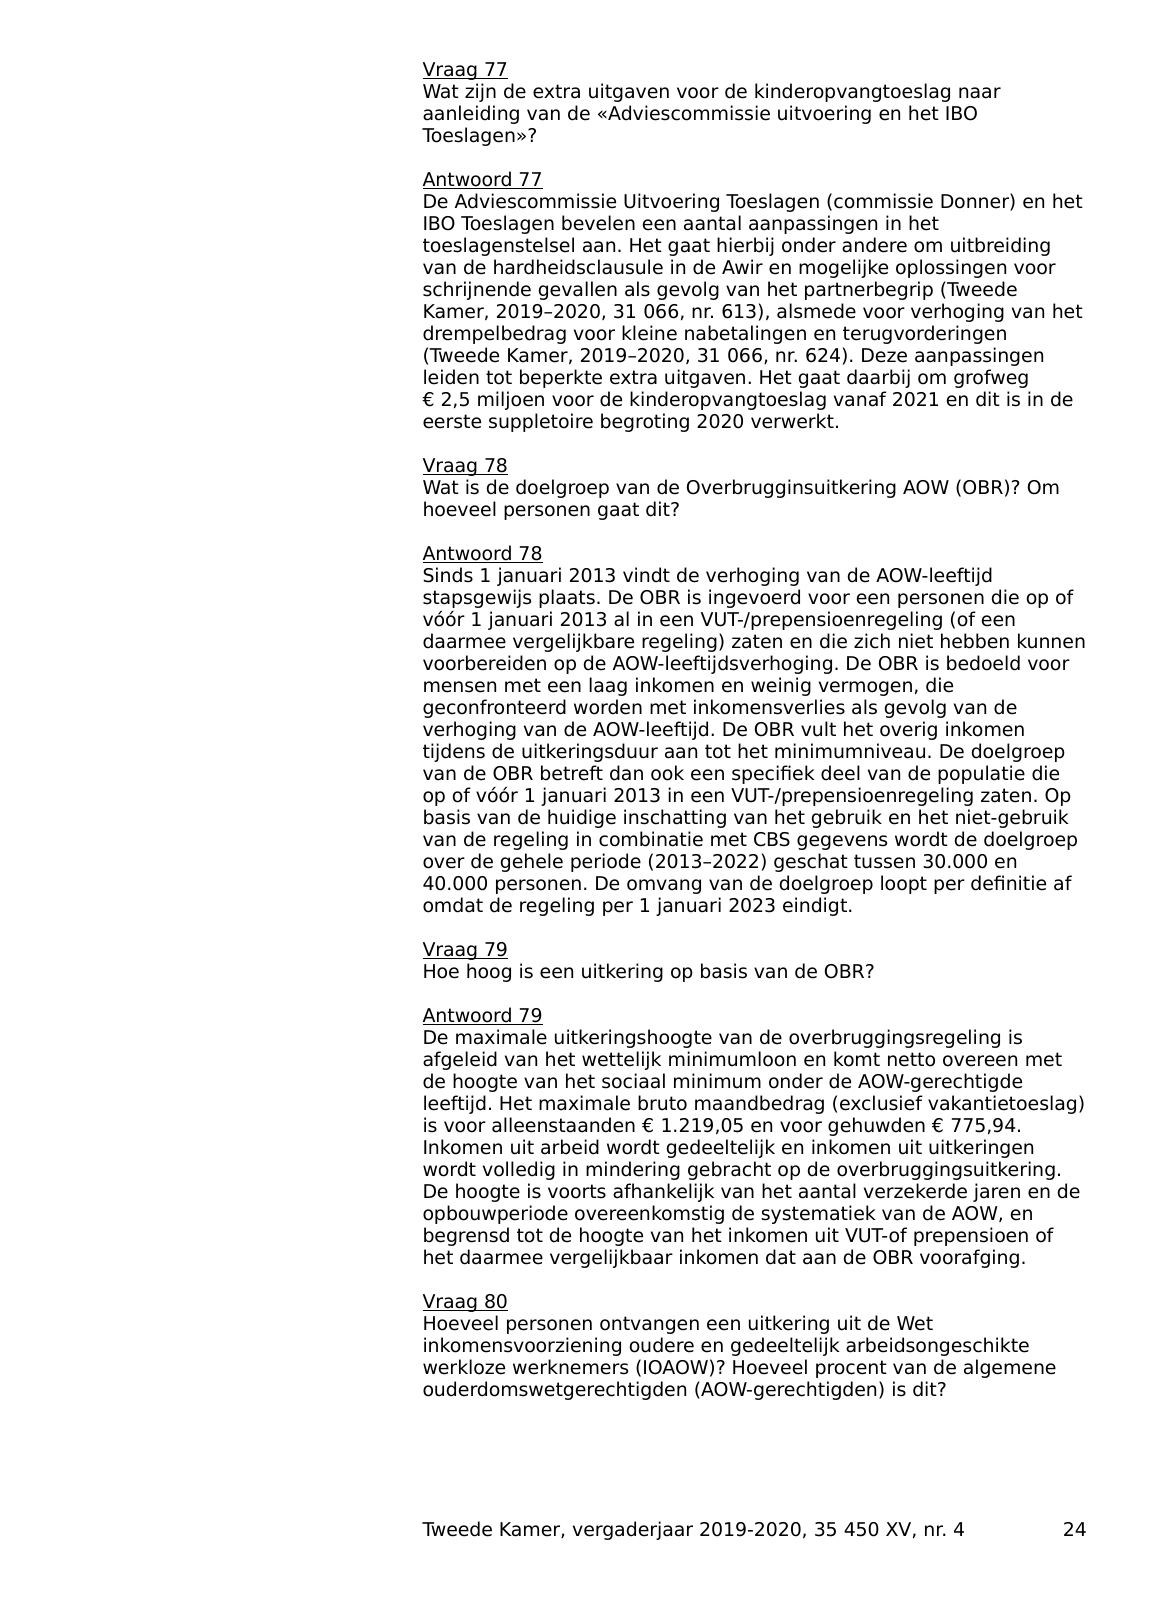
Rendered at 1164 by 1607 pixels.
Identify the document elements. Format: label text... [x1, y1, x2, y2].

subtitle Vraag 79 [422, 939, 1087, 961]
text Wat is de doelgroep van de Overbrugginsuitkering AOW (OBR)? Om hoeveel personen gaat dit? [422, 477, 1087, 521]
text De maximale uitkeringshoogte van de overbruggingsregeling is afgeleid van het wettelijk minimumloon en komt netto overeen met de hoogte van het sociaal minimum onder de AOW-gerechtigde leeftijd. Het maximale bruto maandbedrag (exclusief vakantietoeslag) is voor alleenstaanden € 1.219,05 en voor gehuwden € 775,94. Inkomen uit arbeid wordt gedeeltelijk en inkomen uit uitkeringen wordt volledig in mindering gebracht op de overbruggingsuitkering. De hoogte is voorts afhankelijk van het aantal verzekerde jaren en de opbouwperiode overeenkomstig de systematiek van de AOW, en begrensd tot de hoogte van het inkomen uit VUT-of prepensioen of het daarmee vergelijkbaar inkomen dat aan de OBR voorafging. [422, 1027, 1087, 1269]
text De Adviescommissie Uitvoering Toeslagen (commissie Donner) en het IBO Toeslagen bevelen een aantal aanpassingen in het toeslagenstelsel aan. Het gaat hierbij onder andere om uitbreiding van de hardheidsclausule in de Awir en mogelijke oplossingen voor schrijnende gevallen als gevolg van het partnerbegrip (Tweede Kamer, 2019–2020, 31 066, nr. 613), alsmede voor verhoging van het drempelbedrag voor kleine nabetalingen en terugvorderingen (Tweede Kamer, 2019–2020, 31 066, nr. 624). Deze aanpassingen leiden tot beperkte extra uitgaven. Het gaat daarbij om grofweg € 2,5 miljoen voor de kinderopvangtoeslag vanaf 2021 en dit is in de eerste suppletoire begroting 2020 verwerkt. [422, 191, 1087, 433]
text Hoe hoog is een uitkering op basis van de OBR? [422, 961, 1087, 983]
text Wat zijn de extra uitgaven voor de kinderopvangtoeslag naar aanleiding van de «Adviescommissie uitvoering en het IBO Toeslagen»? [422, 81, 1087, 147]
text Sinds 1 januari 2013 vindt de verhoging van de AOW-leeftijd stapsgewijs plaats. De OBR is ingevoerd voor een personen die op of vóór 1 januari 2013 al in een VUT-/prepensioenregeling (of een daarmee vergelijkbare regeling) zaten en die zich niet hebben kunnen voorbereiden op de AOW-leeftijdsverhoging. De OBR is bedoeld voor mensen met een laag inkomen en weinig vermogen, die geconfronteerd worden met inkomensverlies als gevolg van de verhoging van de AOW-leeftijd. De OBR vult het overig inkomen tijdens de uitkeringsduur aan tot het minimumniveau. De doelgroep van de OBR betreft dan ook een specifiek deel van de populatie die op of vóór 1 januari 2013 in een VUT-/prepensioenregeling zaten. Op basis van de huidige inschatting van het gebruik en het niet-gebruik van de regeling in combinatie met CBS gegevens wordt de doelgroep over de gehele periode (2013–2022) geschat tussen 30.000 en 40.000 personen. De omvang van de doelgroep loopt per definitie af omdat de regeling per 1 januari 2023 eindigt. [422, 565, 1087, 917]
text Hoeveel personen ontvangen een uitkering uit de Wet inkomensvoorziening oudere en gedeeltelijk arbeidsongeschikte werkloze werknemers (IOAOW)? Hoeveel procent van de algemene ouderdomswetgerechtigden (AOW-gerechtigden) is dit? [422, 1313, 1087, 1401]
subtitle Vraag 80 [422, 1291, 1087, 1313]
subtitle Vraag 77 [422, 59, 1087, 81]
subtitle Antwoord 78 [422, 543, 1087, 565]
subtitle Antwoord 77 [422, 169, 1087, 191]
subtitle Antwoord 79 [422, 1005, 1087, 1027]
subtitle Vraag 78 [422, 455, 1087, 477]
